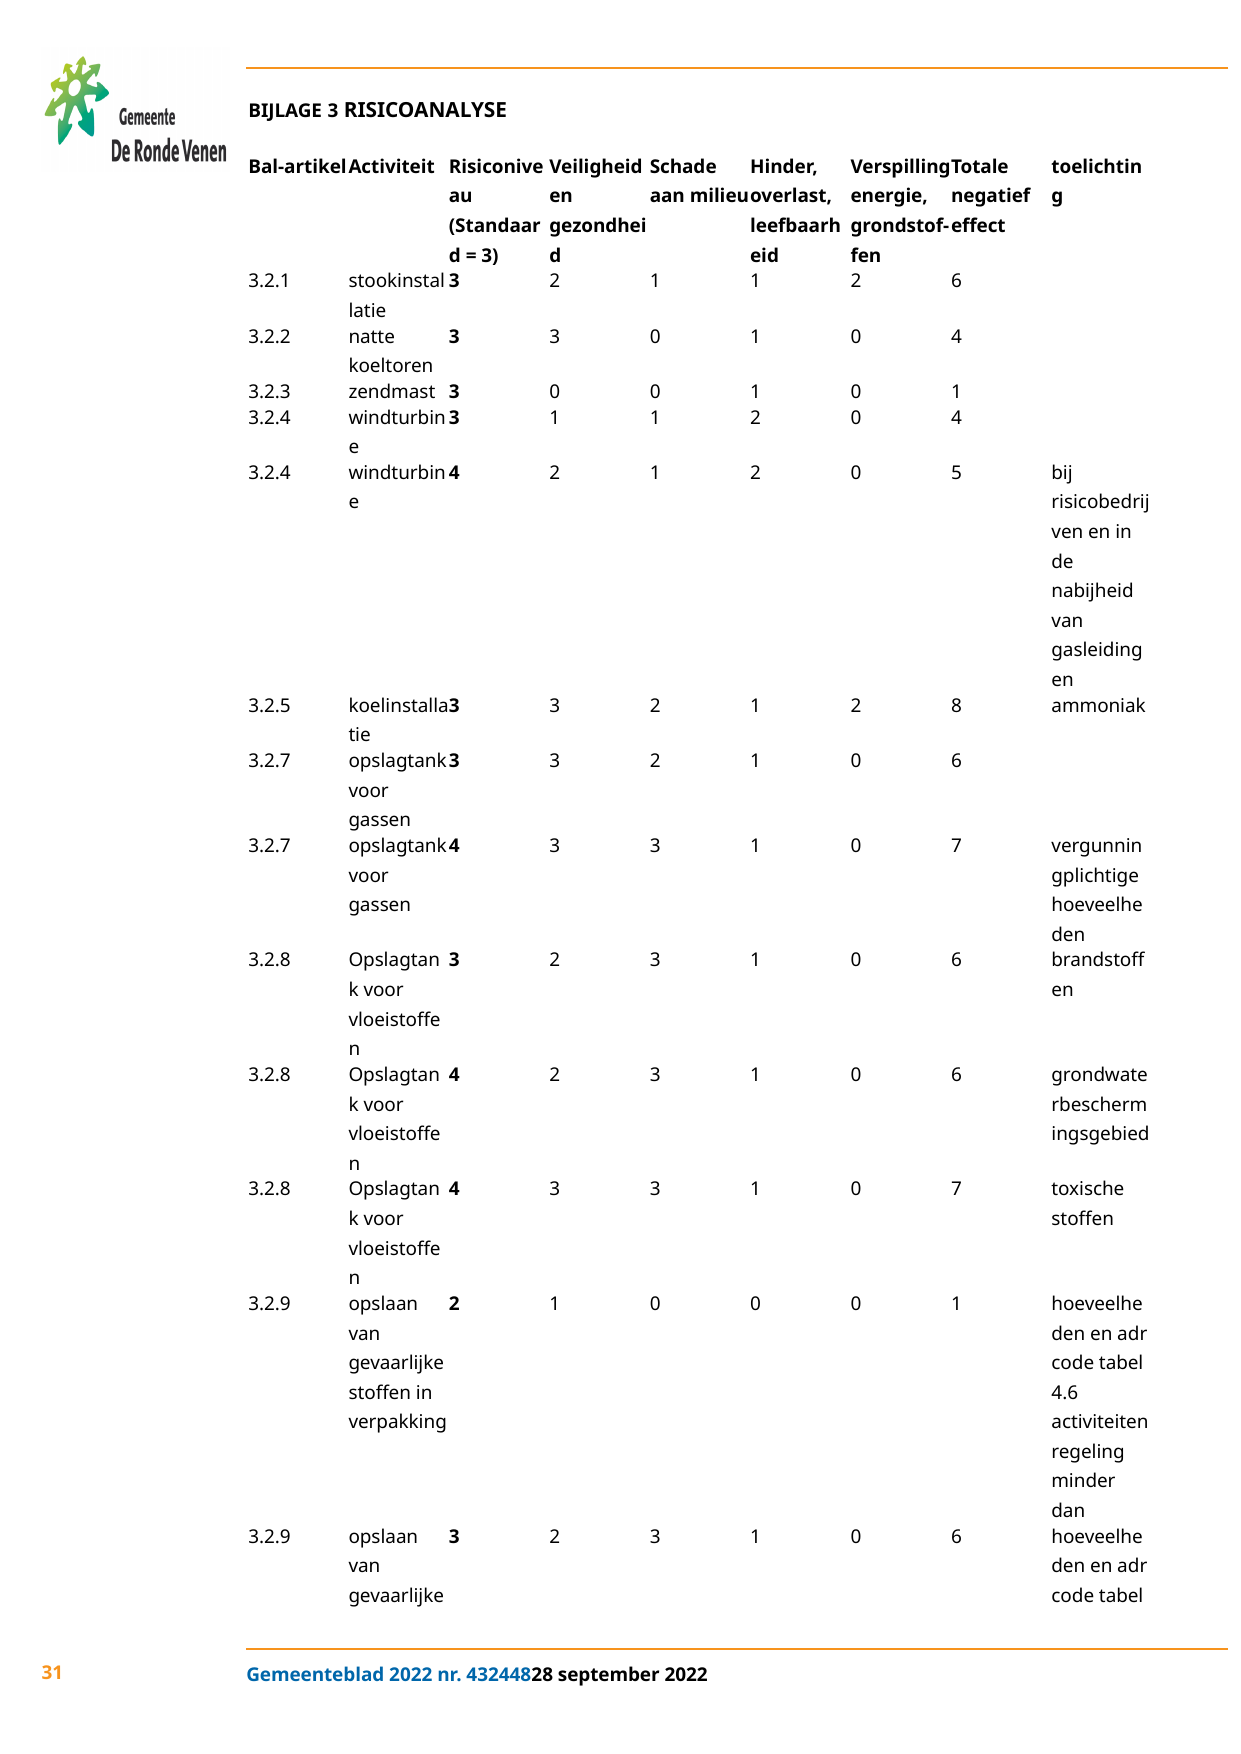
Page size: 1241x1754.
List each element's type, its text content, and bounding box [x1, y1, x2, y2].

table_cell 2 [850, 268, 951, 323]
table_cell 3 [650, 1061, 750, 1176]
table_cell 3 [650, 947, 750, 1061]
table_cell [1051, 747, 1152, 832]
table_cell 3 [449, 404, 549, 459]
table_cell 6 [951, 1523, 1051, 1608]
table_cell [1051, 378, 1152, 404]
table_cell 3.2.5 [248, 692, 348, 747]
table_cell 0 [650, 378, 750, 404]
table_cell 2 [549, 1061, 649, 1176]
table_cell brandstoffen [1051, 947, 1152, 1061]
table_cell 2 [449, 1290, 549, 1523]
table_cell koelinstallatie [348, 692, 449, 747]
table_cell 1 [650, 268, 750, 323]
table_cell opslagtank voor gassen [348, 747, 449, 832]
table_cell 3.2.3 [248, 378, 348, 404]
table_cell 3 [549, 1176, 649, 1290]
table_cell 3.2.7 [248, 832, 348, 947]
table_cell bij risicobedrijven en in de nabijheid van gasleidingen [1051, 459, 1152, 692]
table_cell 6 [951, 947, 1051, 1061]
table_cell 4 [449, 1176, 549, 1290]
table_cell 3.2.8 [248, 947, 348, 1061]
table_cell 3 [449, 692, 549, 747]
table_header Schade aan milieu [650, 153, 750, 267]
table_cell grondwaterbeschermingsgebied [1051, 1061, 1152, 1176]
table_cell 0 [850, 323, 951, 378]
table_cell 4 [951, 323, 1051, 378]
table_cell 3.2.9 [248, 1290, 348, 1523]
table_header Verspilling energie, grondstof-fen [850, 153, 951, 267]
table_cell 3 [650, 1523, 750, 1608]
table_cell 2 [850, 692, 951, 747]
table_cell 3 [449, 747, 549, 832]
table_cell 0 [850, 459, 951, 692]
table_header Totale negatief effect [951, 153, 1051, 267]
table_cell 3 [449, 1523, 549, 1608]
table_header Veiligheid en gezondheid [549, 153, 649, 267]
table_cell windturbine [348, 404, 449, 459]
table_cell vergunningplichtige hoeveelheden [1051, 832, 1152, 947]
table_cell 0 [850, 947, 951, 1061]
table_cell 0 [650, 1290, 750, 1523]
table_cell 1 [750, 832, 850, 947]
table_cell 5 [951, 459, 1051, 692]
table_cell 3.2.4 [248, 459, 348, 692]
table_cell Opslagtank voor vloeistoffen [348, 1176, 449, 1290]
table_cell 6 [951, 268, 1051, 323]
table_cell 0 [850, 832, 951, 947]
table_cell 0 [650, 323, 750, 378]
table_cell 2 [650, 692, 750, 747]
table_cell 3.2.7 [248, 747, 348, 832]
table_cell 3.2.8 [248, 1176, 348, 1290]
table_header Bal-artikel [248, 153, 348, 267]
table_cell 3 [549, 323, 649, 378]
table_cell 0 [850, 747, 951, 832]
table_cell 3 [449, 378, 549, 404]
table_cell 3.2.2 [248, 323, 348, 378]
table_cell Opslagtank voor vloeistoffen [348, 1061, 449, 1176]
table_cell [1051, 404, 1152, 459]
table_cell 1 [750, 268, 850, 323]
table_cell 1 [650, 404, 750, 459]
table_cell 0 [850, 1290, 951, 1523]
table_cell 2 [750, 404, 850, 459]
table_cell 4 [951, 404, 1051, 459]
table_cell 0 [850, 1176, 951, 1290]
table_cell 4 [449, 832, 549, 947]
table_cell 6 [951, 747, 1051, 832]
table_cell hoeveelheden en adr code tabel [1051, 1523, 1152, 1608]
table_cell opslaan van gevaarlijke [348, 1523, 449, 1608]
table_cell 1 [951, 378, 1051, 404]
table_cell zendmast [348, 378, 449, 404]
table_header toelichting [1051, 153, 1152, 267]
table_cell 3 [549, 832, 649, 947]
table_cell 1 [750, 378, 850, 404]
table_cell ammoniak [1051, 692, 1152, 747]
table_cell stookinstallatie [348, 268, 449, 323]
table_cell 4 [449, 459, 549, 692]
table_cell opslaan van gevaarlijke stoffen in verpakking [348, 1290, 449, 1523]
table_cell opslagtank voor gassen [348, 832, 449, 947]
table_cell 1 [750, 323, 850, 378]
table_cell 7 [951, 1176, 1051, 1290]
table_cell 3.2.8 [248, 1061, 348, 1176]
table_cell 1 [549, 404, 649, 459]
table_cell toxische stoffen [1051, 1176, 1152, 1290]
table_cell 1 [750, 1061, 850, 1176]
table_cell 0 [850, 1523, 951, 1608]
table_cell windturbine [348, 459, 449, 692]
table_cell 2 [549, 268, 649, 323]
text BIJLAGE 3 RISICOANALYSE [248, 95, 1152, 123]
table_cell 0 [549, 378, 649, 404]
table_cell 1 [750, 1176, 850, 1290]
table_cell 3 [549, 692, 649, 747]
table_cell 0 [850, 404, 951, 459]
table_cell 3 [549, 747, 649, 832]
table_cell 3 [650, 832, 750, 947]
table_cell 3 [449, 947, 549, 1061]
table_cell 3.2.9 [248, 1523, 348, 1608]
table_cell 2 [549, 459, 649, 692]
table_cell 1 [750, 747, 850, 832]
table_cell 0 [750, 1290, 850, 1523]
table_cell 7 [951, 832, 1051, 947]
table_cell 3 [449, 323, 549, 378]
table_cell 3.2.4 [248, 404, 348, 459]
table_cell 3.2.1 [248, 268, 348, 323]
table_cell 8 [951, 692, 1051, 747]
table_cell 0 [850, 1061, 951, 1176]
table_cell natte koeltoren [348, 323, 449, 378]
table_cell 3 [449, 268, 549, 323]
table_cell 1 [750, 947, 850, 1061]
table_cell 0 [850, 378, 951, 404]
table_cell 3 [650, 1176, 750, 1290]
table_header Hinder, overlast, leefbaarheid [750, 153, 850, 267]
table_cell [1051, 323, 1152, 378]
table_cell 1 [549, 1290, 649, 1523]
table_cell [1051, 268, 1152, 323]
table_header Risiconiveau (Standaard = 3) [449, 153, 549, 267]
table_cell 2 [549, 1523, 649, 1608]
table_cell 6 [951, 1061, 1051, 1176]
table_header Activiteit [348, 153, 449, 267]
table_cell hoeveelheden en adr code tabel 4.6 activiteitenregeling minder dan [1051, 1290, 1152, 1523]
table_cell 1 [750, 692, 850, 747]
table_cell 2 [549, 947, 649, 1061]
table_cell 2 [750, 459, 850, 692]
table_cell 1 [750, 1523, 850, 1608]
table_cell 4 [449, 1061, 549, 1176]
table_cell 2 [650, 747, 750, 832]
table_cell Opslagtank voor vloeistoffen [348, 947, 449, 1061]
picture [41, 47, 231, 172]
table_cell 1 [951, 1290, 1051, 1523]
table_cell 1 [650, 459, 750, 692]
